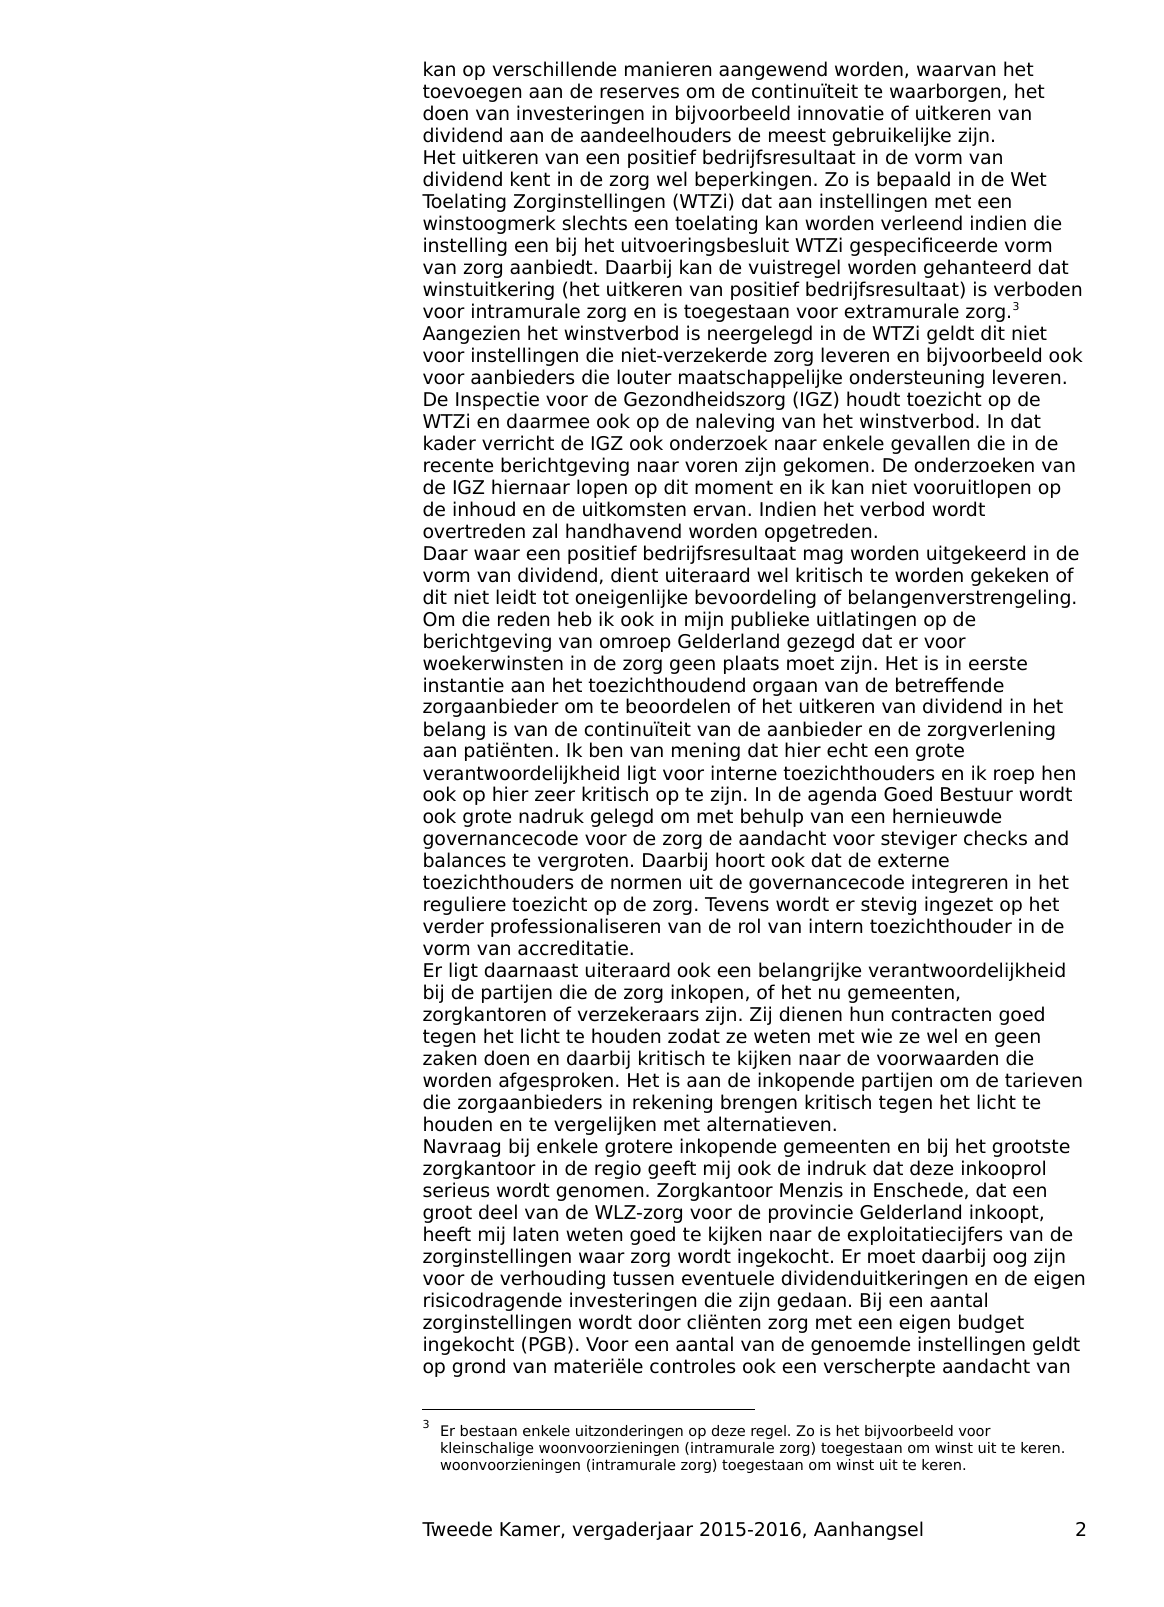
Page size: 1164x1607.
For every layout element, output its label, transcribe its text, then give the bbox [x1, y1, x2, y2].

text De Inspectie voor de Gezondheidszorg (IGZ) houdt toezicht op de WTZi en daarmee ook op de naleving van het winstverbod. In dat kader verricht de IGZ ook onderzoek naar enkele gevallen die in de recente berichtgeving naar voren zijn gekomen. De onderzoeken van de IGZ hiernaar lopen op dit moment en ik kan niet vooruitlopen op de inhoud en de uitkomsten ervan. Indien het verbod wordt overtreden zal handhavend worden opgetreden. [422, 389, 1087, 543]
text Het uitkeren van een positief bedrijfsresultaat in de vorm van dividend kent in de zorg wel beperkingen. Zo is bepaald in de Wet Toelating Zorginstellingen (WTZi) dat aan instellingen met een winstoogmerk slechts een toelating kan worden verleend indien die instelling een bij het uitvoeringsbesluit WTZi gespecificeerde vorm van zorg aanbiedt. Daarbij kan de vuistregel worden gehanteerd dat winstuitkering (het uitkeren van positief bedrijfsresultaat) is verboden voor intramurale zorg en is toegestaan voor extramurale zorg. Aangezien het winstverbod is neergelegd in de WTZi geldt dit niet voor instellingen die niet-verzekerde zorg leveren en bijvoorbeeld ook voor aanbieders die louter maatschappelijke ondersteuning leveren. [422, 147, 1087, 389]
text Er ligt daarnaast uiteraard ook een belangrijke verantwoordelijkheid bij de partijen die de zorg inkopen, of het nu gemeenten, zorgkantoren of verzekeraars zijn. Zij dienen hun contracten goed tegen het licht te houden zodat ze weten met wie ze wel en geen zaken doen en daarbij kritisch te kijken naar de voorwaarden die worden afgesproken. Het is aan de inkopende partijen om de tarieven die zorgaanbieders in rekening brengen kritisch tegen het licht te houden en te vergelijken met alternatieven. [422, 960, 1087, 1136]
text Navraag bij enkele grotere inkopende gemeenten en bij het grootste zorgkantoor in de regio geeft mij ook de indruk dat deze inkooprol serieus wordt genomen. Zorgkantoor Menzis in Enschede, dat een groot deel van de WLZ-zorg voor de provincie Gelderland inkoopt, heeft mij laten weten goed te kijken naar de exploitatiecijfers van de zorginstellingen waar zorg wordt ingekocht. Er moet daarbij oog zijn voor de verhouding tussen eventuele dividenduitkeringen en de eigen risicodragende investeringen die zijn gedaan. Bij een aantal zorginstellingen wordt door cliënten zorg met een eigen budget ingekocht (PGB). Voor een aantal van de genoemde instellingen geldt op grond van materiële controles ook een verscherpte aandacht van [422, 1136, 1087, 1378]
text Daar waar een positief bedrijfsresultaat mag worden uitgekeerd in de vorm van dividend, dient uiteraard wel kritisch te worden gekeken of dit niet leidt tot oneigenlijke bevoordeling of belangenverstrengeling. Om die reden heb ik ook in mijn publieke uitlatingen op de berichtgeving van omroep Gelderland gezegd dat er voor woekerwinsten in de zorg geen plaats moet zijn. Het is in eerste instantie aan het toezichthoudend orgaan van de betreffende zorgaanbieder om te beoordelen of het uitkeren van dividend in het belang is van de continuïteit van de aanbieder en de zorgverlening aan patiënten. Ik ben van mening dat hier echt een grote verantwoordelijkheid ligt voor interne toezichthouders en ik roep hen ook op hier zeer kritisch op te zijn. In de agenda Goed Bestuur wordt ook grote nadruk gelegd om met behulp van een hernieuwde governancecode voor de zorg de aandacht voor steviger checks and balances te vergroten. Daarbij hoort ook dat de externe toezichthouders de normen uit de governancecode integreren in het reguliere toezicht op de zorg. Tevens wordt er stevig ingezet op het verder professionaliseren van de rol van intern toezichthouder in de vorm van accreditatie. [422, 543, 1087, 960]
text kan op verschillende manieren aangewend worden, waarvan het toevoegen aan de reserves om de continuïteit te waarborgen, het doen van investeringen in bijvoorbeeld innovatie of uitkeren van dividend aan de aandeelhouders de meest gebruikelijke zijn. [422, 59, 1087, 147]
text Er bestaan enkele uitzonderingen op deze regel. Zo is het bijvoorbeeld voor kleinschalige woonvoorzieningen (intramurale zorg) toegestaan om winst uit te keren. woonvoorzieningen (intramurale zorg) toegestaan om winst uit te keren. [422, 1418, 1087, 1474]
